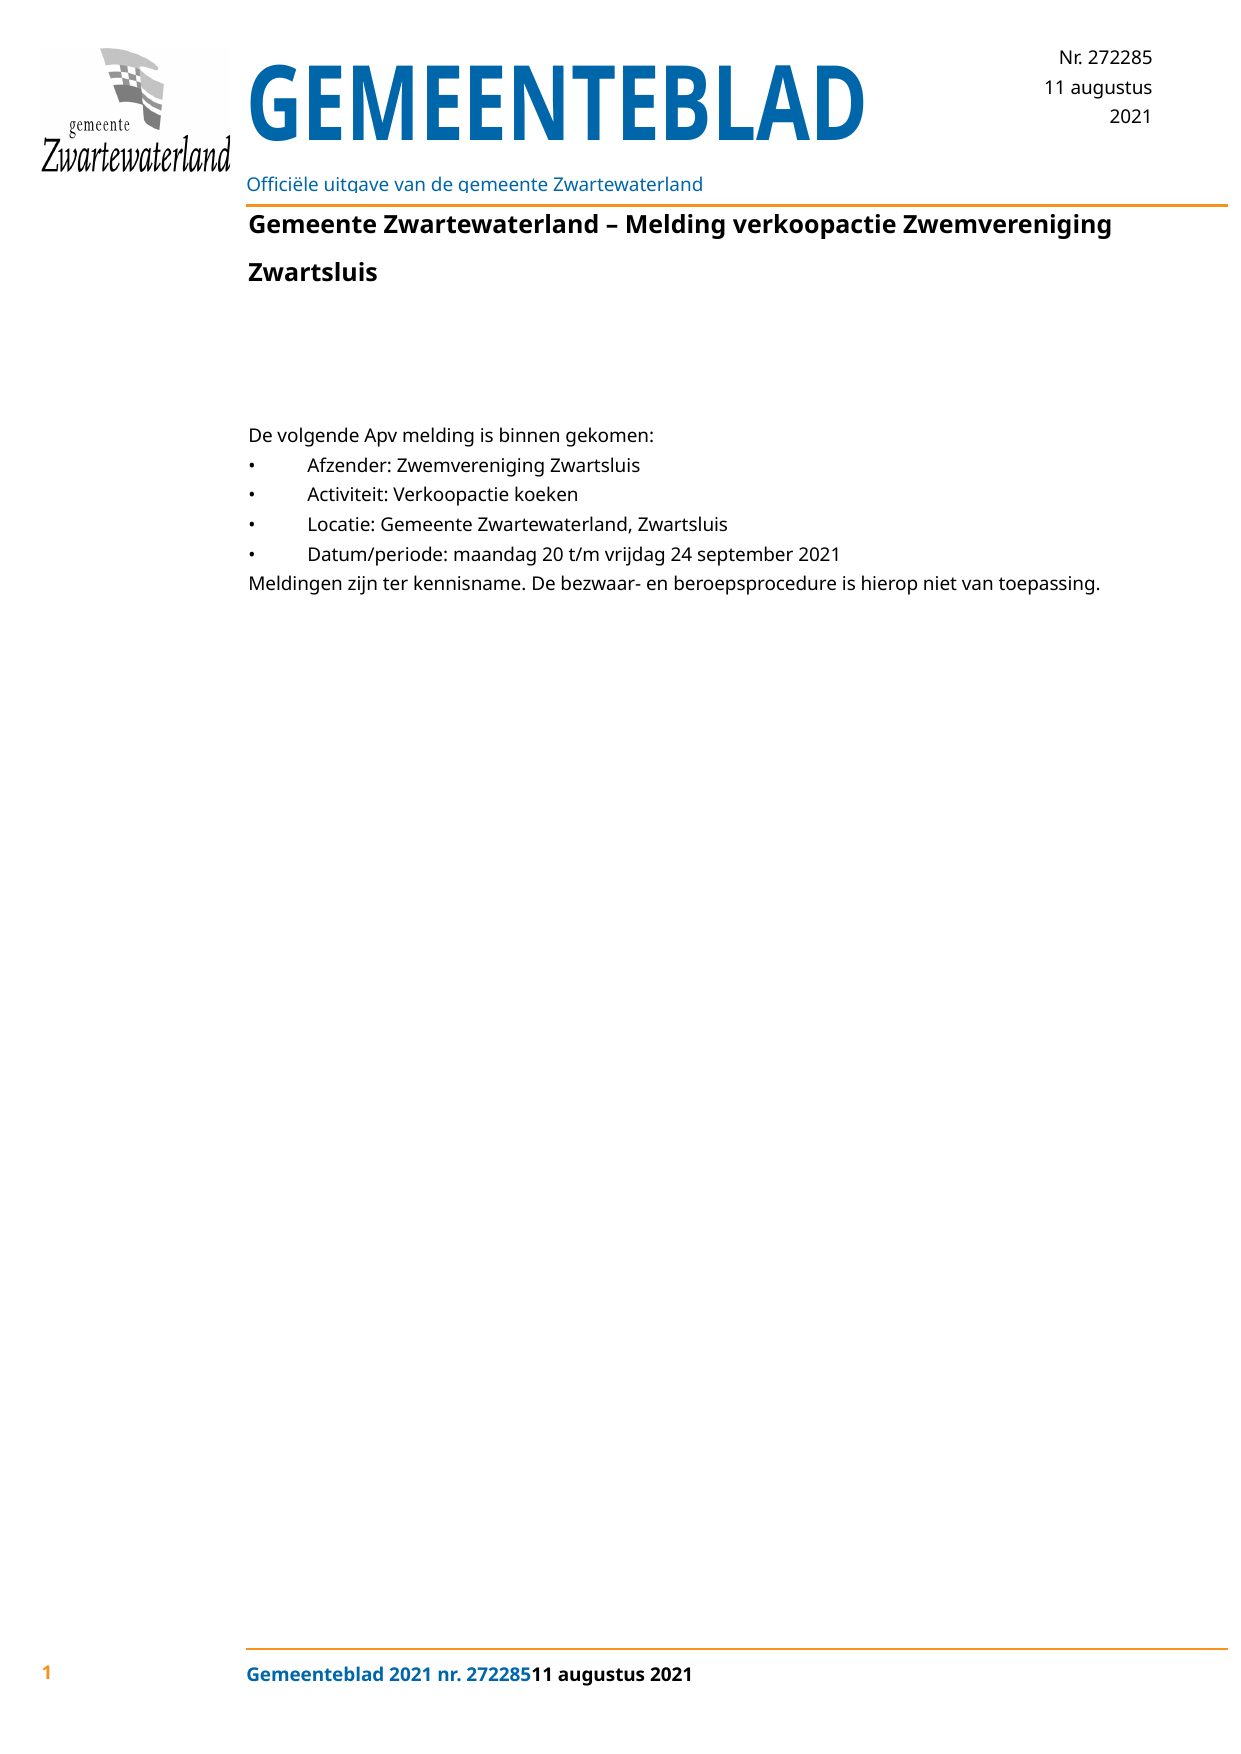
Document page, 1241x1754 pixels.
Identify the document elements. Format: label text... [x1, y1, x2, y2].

list Afzender: Zwemvereniging Zwartsluis [248, 452, 1152, 478]
list Locatie: Gemeente Zwartewaterland, Zwartsluis [248, 511, 1152, 537]
picture [41, 47, 231, 172]
list Activiteit: Verkoopactie koeken [248, 482, 1152, 507]
text De volgende Apv melding is binnen gekomen: [248, 422, 1152, 448]
text Gemeente Zwartewaterland – Melding verkoopactie Zwemvereniging Zwartsluis [248, 207, 1152, 288]
list Datum/periode: maandag 20 t/m vrijdag 24 september 2021 [248, 541, 1152, 567]
text Meldingen zijn ter kennisname. De bezwaar- en beroepsprocedure is hierop niet van toepassing. [248, 570, 1152, 596]
